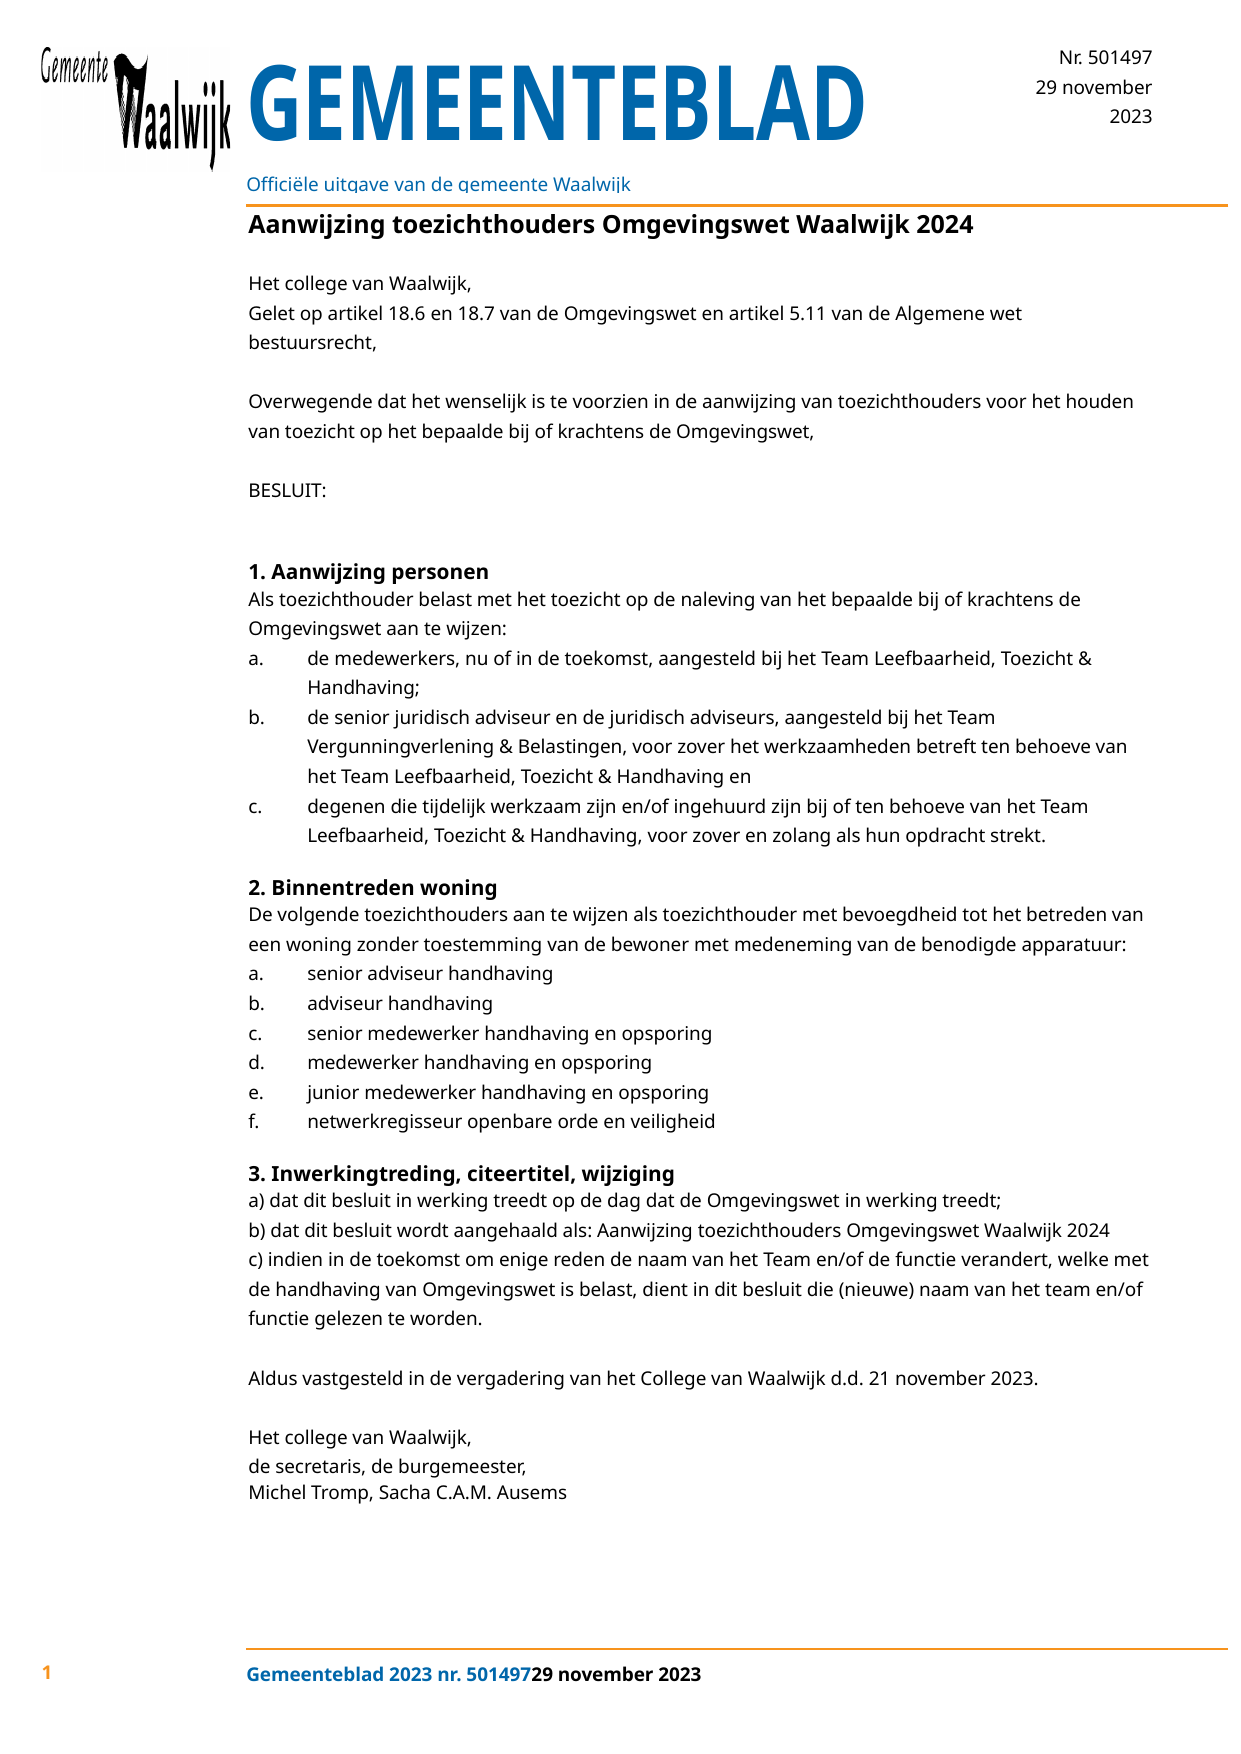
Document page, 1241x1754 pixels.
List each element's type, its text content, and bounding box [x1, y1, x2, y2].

text de secretaris, de burgemeester, [248, 1453, 1152, 1479]
picture [41, 47, 231, 172]
text 2. Binnentreden woning [248, 873, 1152, 901]
text 1. Aanwijzing personen [248, 557, 1152, 586]
text Het college van Waalwijk, [248, 1424, 1152, 1450]
list junior medewerker handhaving en opsporing [248, 1079, 1152, 1104]
list senior adviseur handhaving [248, 961, 1152, 986]
list degenen die tijdelijk werkzaam zijn en/of ingehuurd zijn bij of ten behoeve van het Team Leefbaarheid, Toezicht & Handhaving, voor zover en zolang als hun opdracht strekt. [248, 793, 1152, 848]
text b) dat dit besluit wordt aangehaald als: Aanwijzing toezichthouders Omgevingswet Waalwijk 2024 [248, 1217, 1152, 1243]
text Overwegende dat het wenselijk is te voorzien in de aanwijzing van toezichthouders voor het houden van toezicht op het bepaalde bij of krachtens de Omgevingswet, [248, 389, 1152, 444]
list de senior juridisch adviseur en de juridisch adviseurs, aangesteld bij het Team Vergunningverlening & Belastingen, voor zover het werkzaamheden betreft ten behoeve van het Team Leefbaarheid, Toezicht & Handhaving en [248, 704, 1152, 789]
text Als toezichthouder belast met het toezicht op de naleving van het bepaalde bij of krachtens de Omgevingswet aan te wijzen: [248, 586, 1152, 641]
list medewerker handhaving en opsporing [248, 1049, 1152, 1075]
text c) indien in de toekomst om enige reden de naam van het Team en/of de functie verandert, welke met de handhaving van Omgevingswet is belast, dient in dit besluit die (nieuwe) naam van het team en/of functie gelezen te worden. [248, 1246, 1152, 1331]
list senior medewerker handhaving en opsporing [248, 1020, 1152, 1045]
text a) dat dit besluit in werking treedt op de dag dat de Omgevingswet in werking treedt; [248, 1187, 1152, 1213]
text Aldus vastgesteld in de vergadering van het College van Waalwijk d.d. 21 november 2023. [248, 1365, 1152, 1391]
list adviseur handhaving [248, 990, 1152, 1016]
text BESLUIT: [248, 477, 1152, 503]
text De volgende toezichthouders aan te wijzen als toezichthouder met bevoegdheid tot het betreden van een woning zonder toestemming van de bewoner met medeneming van de benodigde apparatuur: [248, 901, 1152, 957]
text Het college van Waalwijk, [248, 270, 1152, 296]
list de medewerkers, nu of in de toekomst, aangesteld bij het Team Leefbaarheid, Toezicht & Handhaving; [248, 645, 1152, 700]
text Gelet op artikel 18.6 en 18.7 van de Omgevingswet en artikel 5.11 van de Algemene wet bestuursrecht, [248, 300, 1152, 355]
text 3. Inwerkingtreding, citeertitel, wijziging [248, 1159, 1152, 1187]
text Michel Tromp, Sacha C.A.M. Ausems [248, 1479, 1152, 1505]
text Aanwijzing toezichthouders Omgevingswet Waalwijk 2024 [248, 207, 1152, 241]
list netwerkregisseur openbare orde en veiligheid [248, 1108, 1152, 1134]
